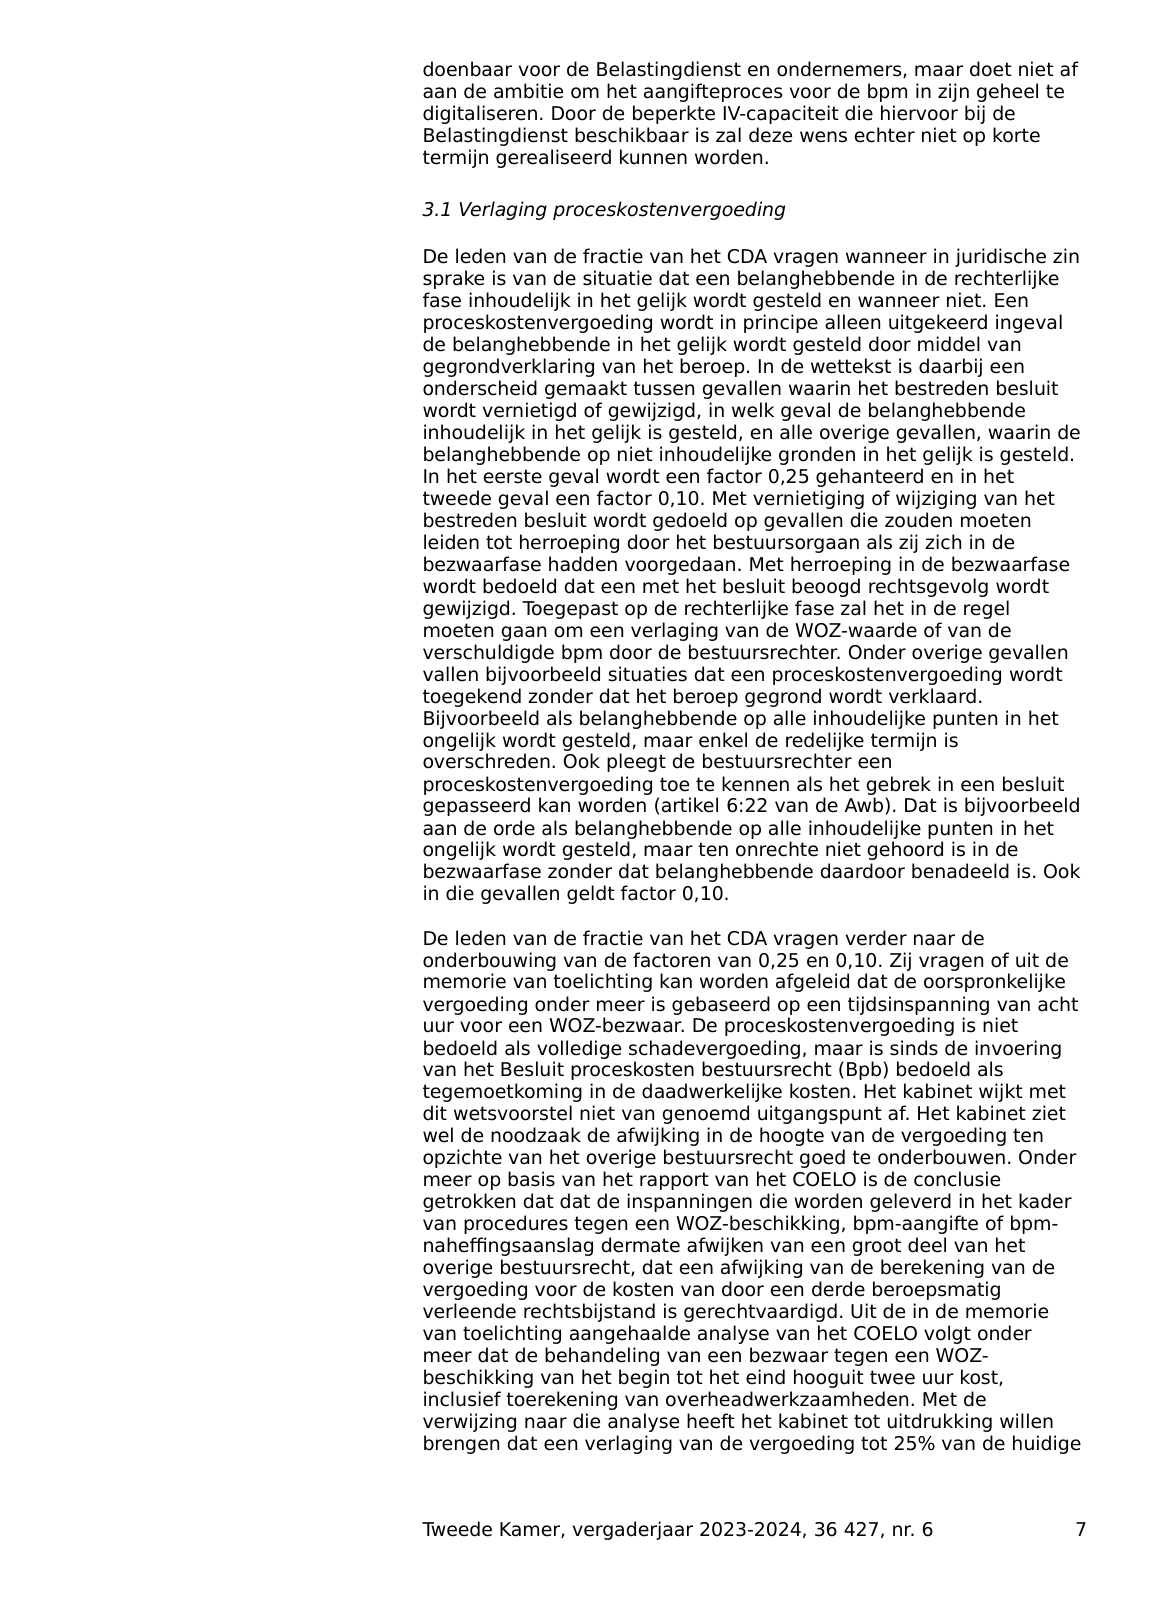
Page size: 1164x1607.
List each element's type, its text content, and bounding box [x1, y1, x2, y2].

subtitle 3.1 Verlaging proceskostenvergoeding [422, 199, 1087, 221]
text De leden van de fractie van het CDA vragen wanneer in juridische zin sprake is van de situatie dat een belanghebbende in de rechterlijke fase inhoudelijk in het gelijk wordt gesteld en wanneer niet. Een proceskostenvergoeding wordt in principe alleen uitgekeerd ingeval de belanghebbende in het gelijk wordt gesteld door middel van gegrondverklaring van het beroep. In de wettekst is daarbij een onderscheid gemaakt tussen gevallen waarin het bestreden besluit wordt vernietigd of gewijzigd, in welk geval de belanghebbende inhoudelijk in het gelijk is gesteld, en alle overige gevallen, waarin de belanghebbende op niet inhoudelijke gronden in het gelijk is gesteld. In het eerste geval wordt een factor 0,25 gehanteerd en in het tweede geval een factor 0,10. Met vernietiging of wijziging van het bestreden besluit wordt gedoeld op gevallen die zouden moeten leiden tot herroeping door het bestuursorgaan als zij zich in de bezwaarfase hadden voorgedaan. Met herroeping in de bezwaarfase wordt bedoeld dat een met het besluit beoogd rechtsgevolg wordt gewijzigd. Toegepast op de rechterlijke fase zal het in de regel moeten gaan om een verlaging van de WOZ-waarde of van de verschuldigde bpm door de bestuursrechter. Onder overige gevallen vallen bijvoorbeeld situaties dat een proceskostenvergoeding wordt toegekend zonder dat het beroep gegrond wordt verklaard. Bijvoorbeeld als belanghebbende op alle inhoudelijke punten in het ongelijk wordt gesteld, maar enkel de redelijke termijn is overschreden. Ook pleegt de bestuursrechter een proceskostenvergoeding toe te kennen als het gebrek in een besluit gepasseerd kan worden (artikel 6:22 van de Awb). Dat is bijvoorbeeld aan de orde als belanghebbende op alle inhoudelijke punten in het ongelijk wordt gesteld, maar ten onrechte niet gehoord is in de bezwaarfase zonder dat belanghebbende daardoor benadeeld is. Ook in die gevallen geldt factor 0,10. [422, 246, 1087, 905]
text doenbaar voor de Belastingdienst en ondernemers, maar doet niet af aan de ambitie om het aangifteproces voor de bpm in zijn geheel te digitaliseren. Door de beperkte IV-capaciteit die hiervoor bij de Belastingdienst beschikbaar is zal deze wens echter niet op korte termijn gerealiseerd kunnen worden. [422, 59, 1087, 169]
text De leden van de fractie van het CDA vragen verder naar de onderbouwing van de factoren van 0,25 en 0,10. Zij vragen of uit de memorie van toelichting kan worden afgeleid dat de oorspronkelijke vergoeding onder meer is gebaseerd op een tijdsinspanning van acht uur voor een WOZ-bezwaar. De proceskostenvergoeding is niet bedoeld als volledige schadevergoeding, maar is sinds de invoering van het Besluit proceskosten bestuursrecht (Bpb) bedoeld als tegemoetkoming in de daadwerkelijke kosten. Het kabinet wijkt met dit wetsvoorstel niet van genoemd uitgangspunt af. Het kabinet ziet wel de noodzaak de afwijking in de hoogte van de vergoeding ten opzichte van het overige bestuursrecht goed te onderbouwen. Onder meer op basis van het rapport van het COELO is de conclusie getrokken dat dat de inspanningen die worden geleverd in het kader van procedures tegen een WOZ-beschikking, bpm-aangifte of bpm-naheffingsaanslag dermate afwijken van een groot deel van het overige bestuursrecht, dat een afwijking van de berekening van de vergoeding voor de kosten van door een derde beroepsmatig verleende rechtsbijstand is gerechtvaardigd. Uit de in de memorie van toelichting aangehaalde analyse van het COELO volgt onder meer dat de behandeling van een bezwaar tegen een WOZ-beschikking van het begin tot het eind hooguit twee uur kost, inclusief toerekening van overheadwerkzaamheden. Met de verwijzing naar die analyse heeft het kabinet tot uitdrukking willen brengen dat een verlaging van de vergoeding tot 25% van de huidige [422, 927, 1087, 1455]
